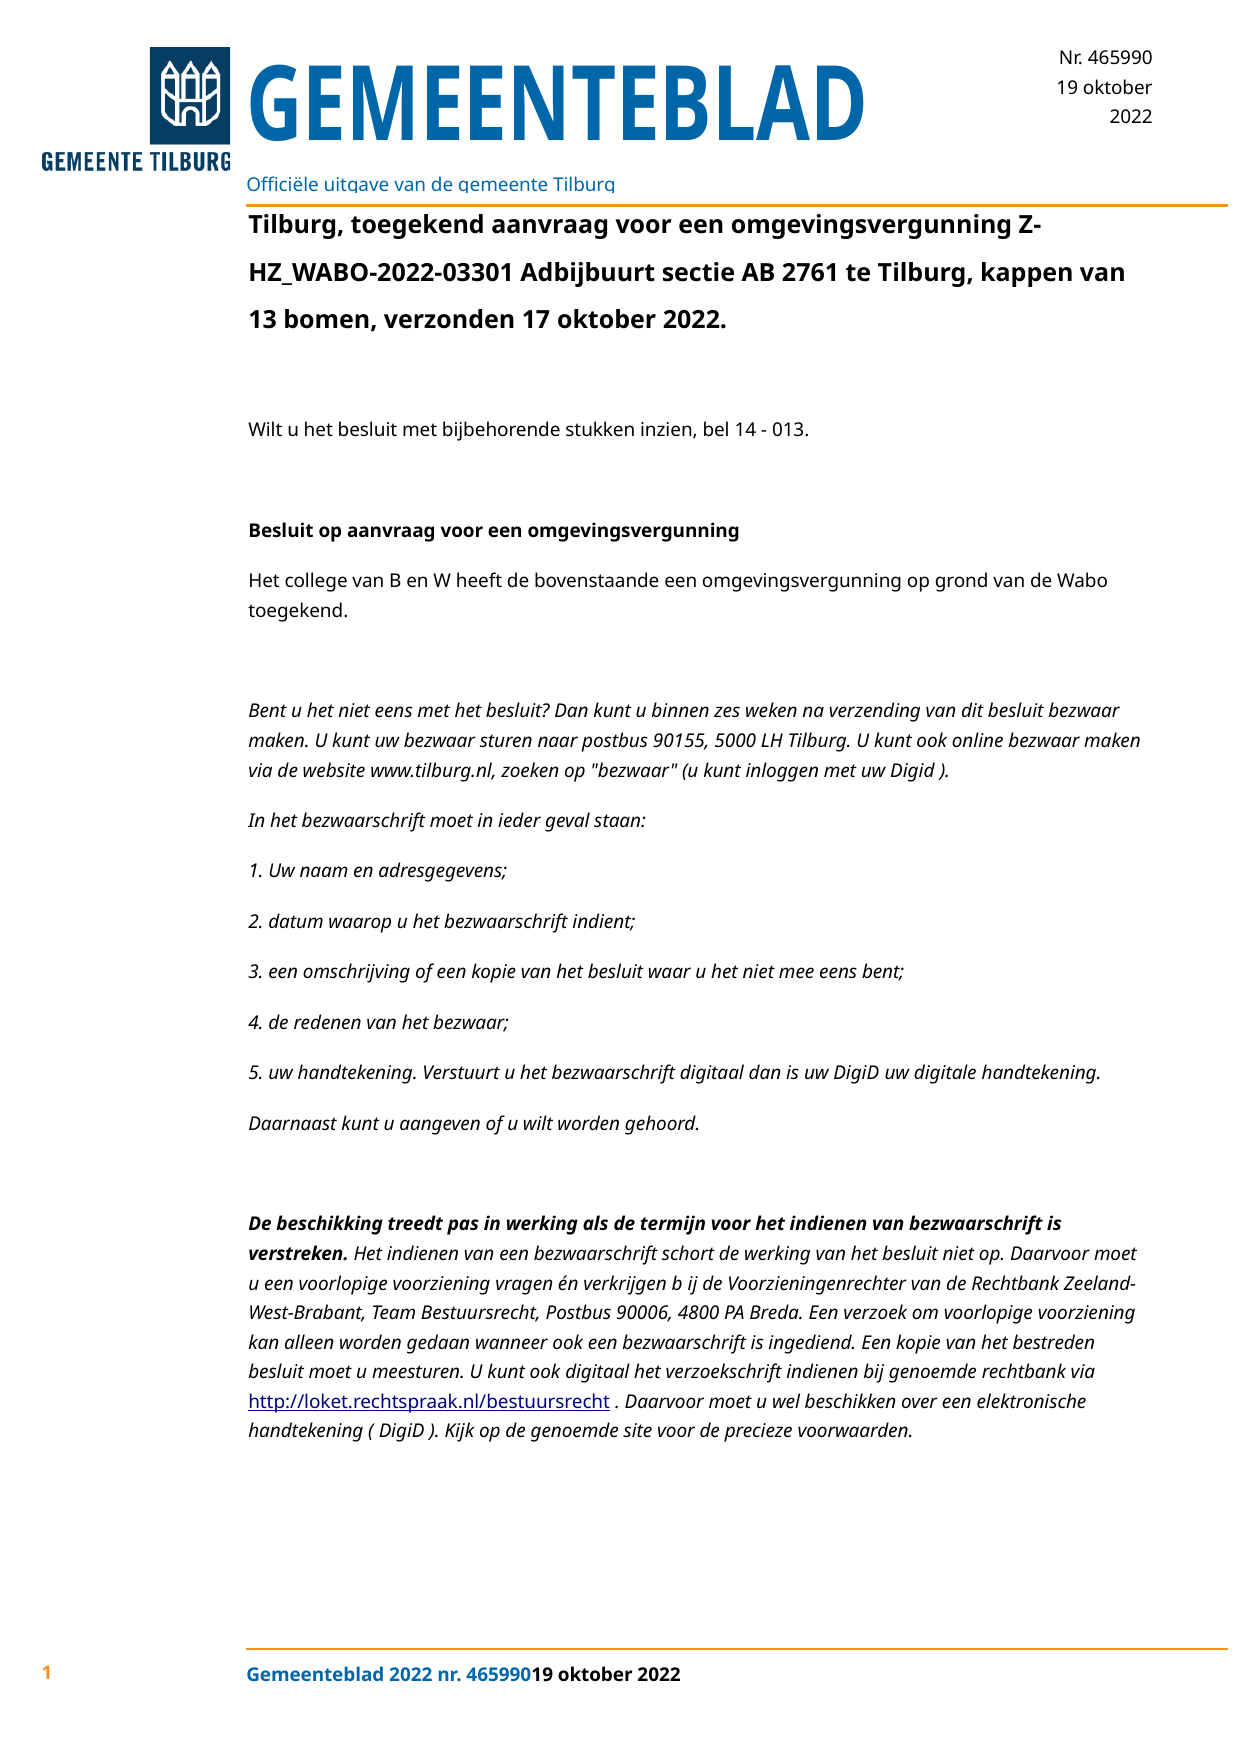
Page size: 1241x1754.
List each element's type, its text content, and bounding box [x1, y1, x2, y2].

text 4. de redenen van het bezwaar; [248, 1009, 1152, 1034]
text Besluit op aanvraag voor een omgevingsvergunning [248, 517, 1152, 542]
text 3. een omschrijving of een kopie van het besluit waar u het niet mee eens bent; [248, 958, 1152, 984]
text Het college van B en W heeft de bovenstaande een omgevingsvergunning op grond van de Wabo toegekend. [248, 567, 1152, 622]
picture [41, 47, 231, 172]
text Bent u het niet eens met het besluit? Dan kunt u binnen zes weken na verzending van dit besluit bezwaar maken. U kunt uw bezwaar sturen naar postbus 90155, 5000 LH Tilburg. U kunt ook online bezwaar maken via de website www.tilburg.nl, zoeken op "bezwaar" (u kunt inloggen met uw Digid ). [248, 698, 1152, 782]
text Tilburg, toegekend aanvraag voor een omgevingsvergunning Z-HZ_WABO-2022-03301 Adbijbuurt sectie AB 2761 te Tilburg, kappen van 13 bomen, verzonden 17 oktober 2022. [248, 207, 1152, 336]
text In het bezwaarschrift moet in ieder geval staan: [248, 807, 1152, 833]
text Daarnaast kunt u aangeven of u wilt worden gehoord. [248, 1110, 1152, 1135]
text Wilt u het besluit met bijbehorende stukken inzien, bel 14 - 013. [248, 416, 1152, 442]
text 1. Uw naam en adresgegevens; [248, 858, 1152, 883]
text 2. datum waarop u het bezwaarschrift indient; [248, 908, 1152, 934]
text De beschikking treedt pas in werking als de termijn voor het indienen van bezwaarschrift is verstreken. Het indienen van een bezwaarschrift schort de werking van het besluit niet op. Daarvoor moet u een voorlopige voorziening vragen én verkrijgen b ij de Voorzieningenrechter van de Rechtbank Zeeland-West-Brabant, Team Bestuursrecht, Postbus 90006, 4800 PA Breda. Een verzoek om voorlopige voorziening kan alleen worden gedaan wanneer ook een bezwaarschrift is ingediend. Een kopie van het bestreden besluit moet u meesturen. U kunt ook digitaal het verzoekschrift indienen bij genoemde rechtbank via http://loket.rechtspraak.nl/bestuursrecht . Daarvoor moet u wel beschikken over een elektronische handtekening ( DigiD ). Kijk op de genoemde site voor de precieze voorwaarden. [248, 1211, 1152, 1443]
text 5. uw handtekening. Verstuurt u het bezwaarschrift digitaal dan is uw DigiD uw digitale handtekening. [248, 1059, 1152, 1085]
